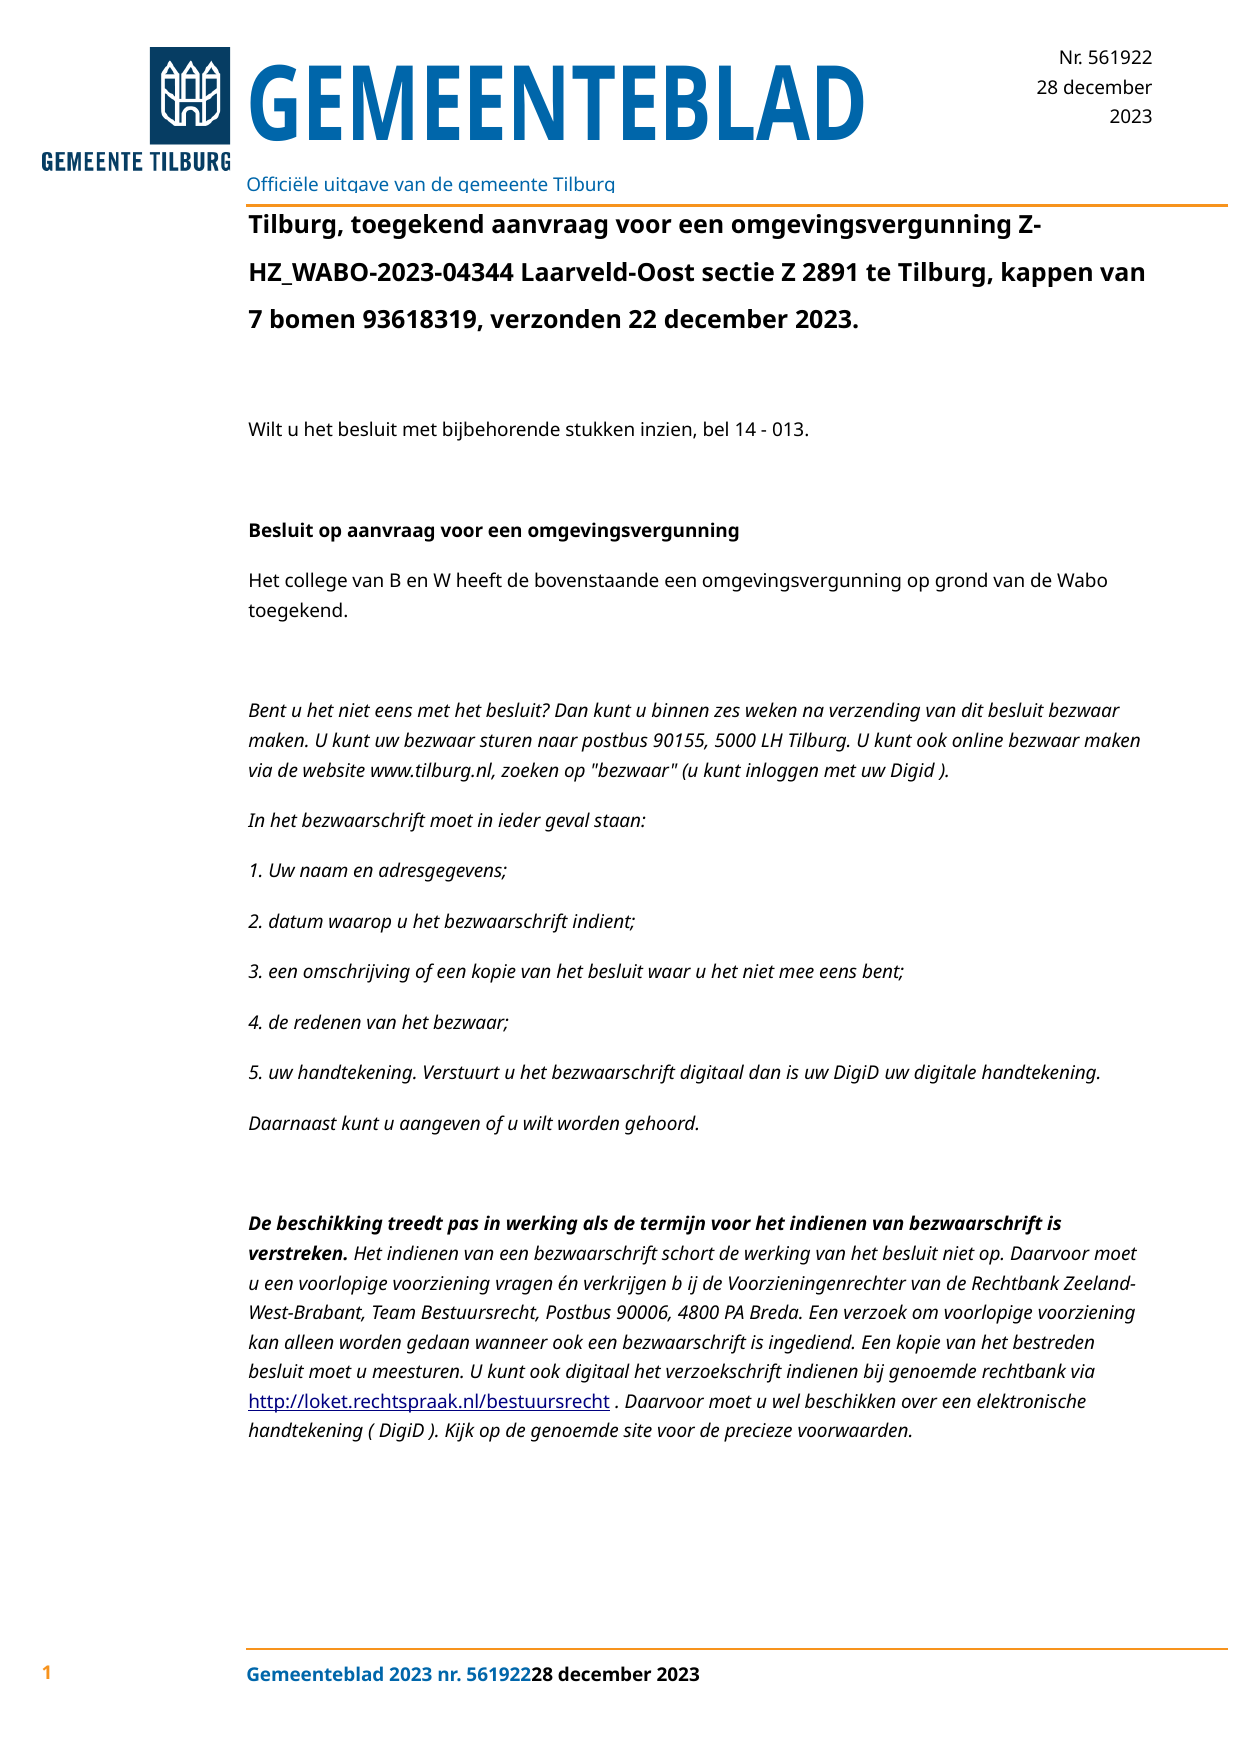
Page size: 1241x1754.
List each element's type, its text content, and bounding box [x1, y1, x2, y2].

text 1. Uw naam en adresgegevens; [248, 858, 1152, 883]
text 5. uw handtekening. Verstuurt u het bezwaarschrift digitaal dan is uw DigiD uw digitale handtekening. [248, 1059, 1152, 1085]
text Daarnaast kunt u aangeven of u wilt worden gehoord. [248, 1110, 1152, 1135]
text 4. de redenen van het bezwaar; [248, 1009, 1152, 1034]
text Tilburg, toegekend aanvraag voor een omgevingsvergunning Z-HZ_WABO-2023-04344 Laarveld-Oost sectie Z 2891 te Tilburg, kappen van 7 bomen 93618319, verzonden 22 december 2023. [248, 207, 1152, 336]
text Het college van B en W heeft de bovenstaande een omgevingsvergunning op grond van de Wabo toegekend. [248, 567, 1152, 622]
text In het bezwaarschrift moet in ieder geval staan: [248, 807, 1152, 833]
text Wilt u het besluit met bijbehorende stukken inzien, bel 14 - 013. [248, 416, 1152, 442]
picture [41, 47, 231, 172]
text Besluit op aanvraag voor een omgevingsvergunning [248, 517, 1152, 542]
text De beschikking treedt pas in werking als de termijn voor het indienen van bezwaarschrift is verstreken. Het indienen van een bezwaarschrift schort de werking van het besluit niet op. Daarvoor moet u een voorlopige voorziening vragen én verkrijgen b ij de Voorzieningenrechter van de Rechtbank Zeeland-West-Brabant, Team Bestuursrecht, Postbus 90006, 4800 PA Breda. Een verzoek om voorlopige voorziening kan alleen worden gedaan wanneer ook een bezwaarschrift is ingediend. Een kopie van het bestreden besluit moet u meesturen. U kunt ook digitaal het verzoekschrift indienen bij genoemde rechtbank via http://loket.rechtspraak.nl/bestuursrecht . Daarvoor moet u wel beschikken over een elektronische handtekening ( DigiD ). Kijk op de genoemde site voor de precieze voorwaarden. [248, 1211, 1152, 1443]
text 2. datum waarop u het bezwaarschrift indient; [248, 908, 1152, 934]
text 3. een omschrijving of een kopie van het besluit waar u het niet mee eens bent; [248, 958, 1152, 984]
text Bent u het niet eens met het besluit? Dan kunt u binnen zes weken na verzending van dit besluit bezwaar maken. U kunt uw bezwaar sturen naar postbus 90155, 5000 LH Tilburg. U kunt ook online bezwaar maken via de website www.tilburg.nl, zoeken op "bezwaar" (u kunt inloggen met uw Digid ). [248, 698, 1152, 782]
